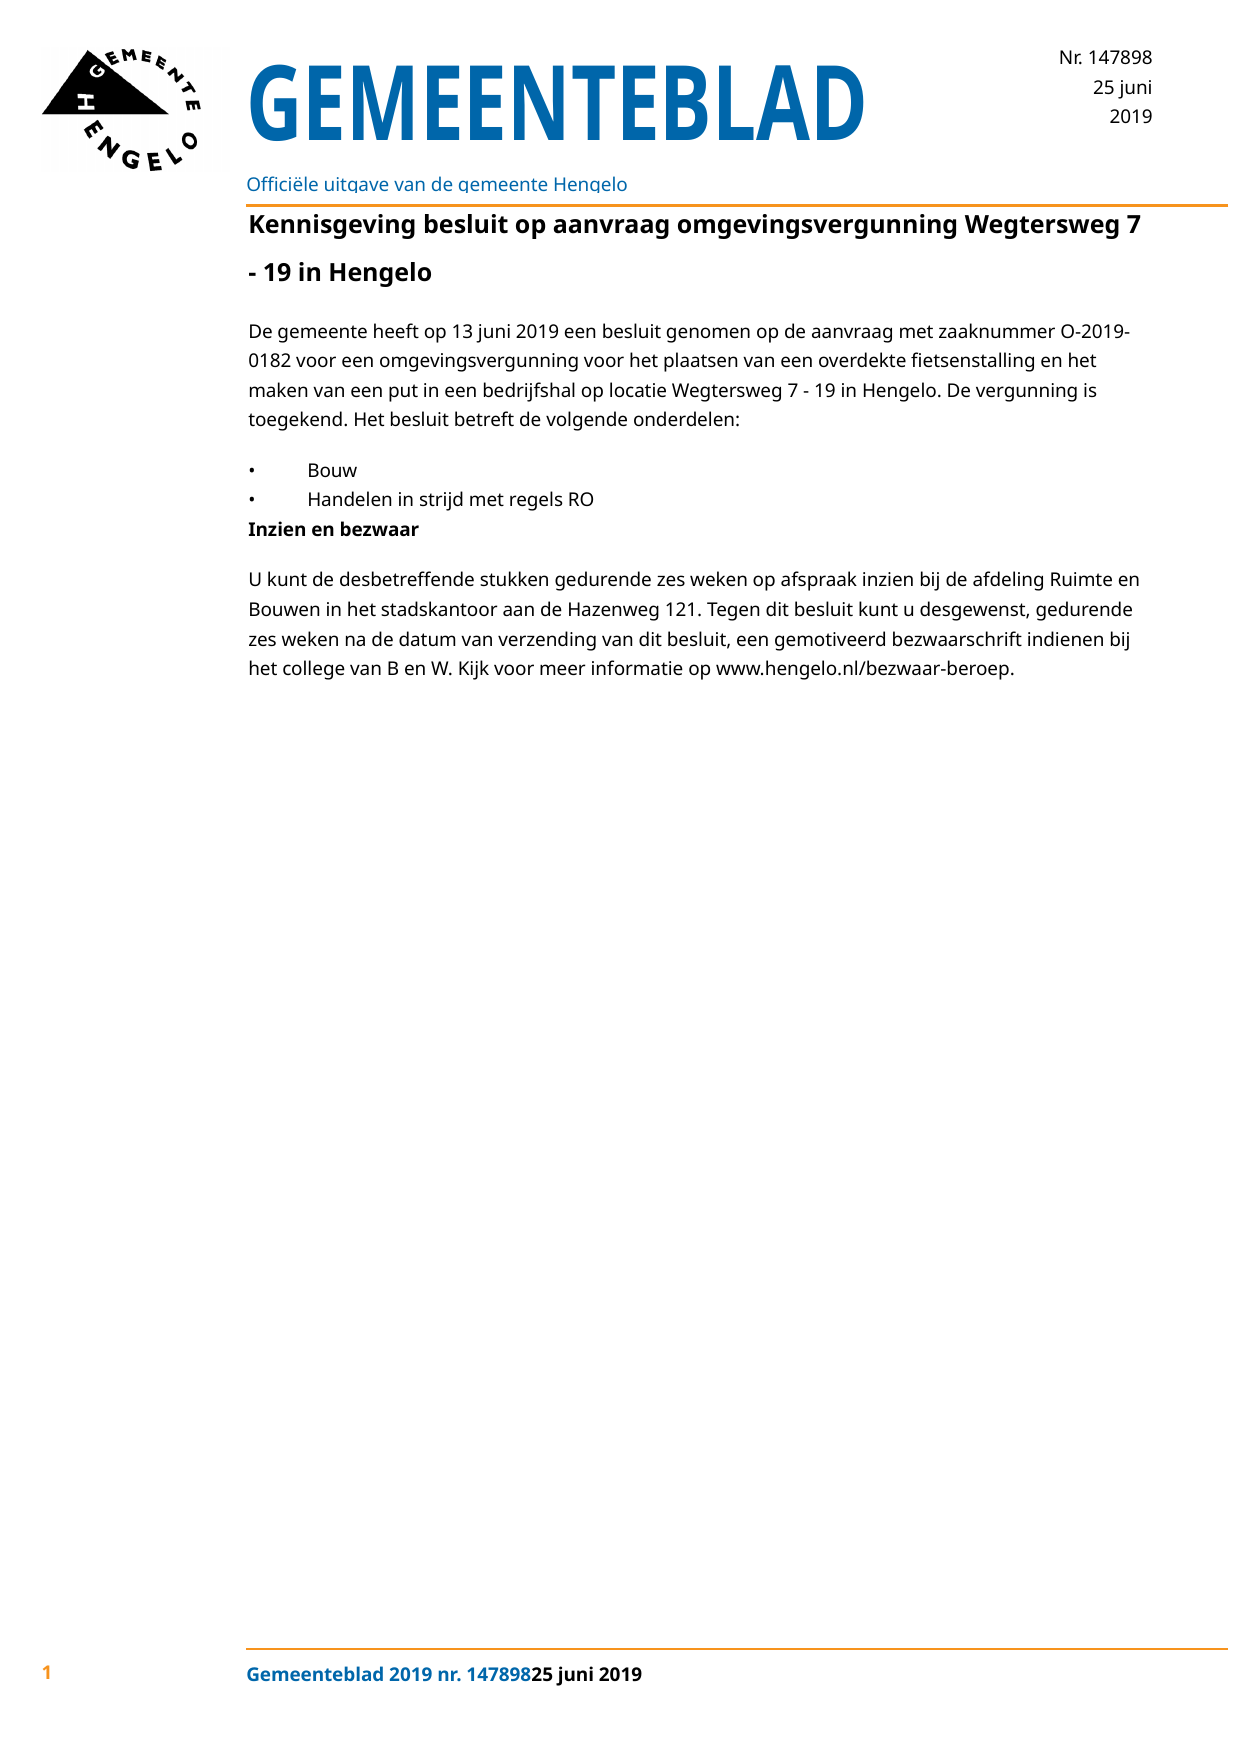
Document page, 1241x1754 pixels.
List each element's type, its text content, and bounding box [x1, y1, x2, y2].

text De gemeente heeft op 13 juni 2019 een besluit genomen op de aanvraag met zaaknummer O-2019-0182 voor een omgevingsvergunning voor het plaatsen van een overdekte fietsenstalling en het maken van een put in een bedrijfshal op locatie Wegtersweg 7 - 19 in Hengelo. De vergunning is toegekend. Het besluit betreft de volgende onderdelen: [248, 318, 1152, 432]
text Inzien en bezwaar [248, 516, 1152, 542]
text Kennisgeving besluit op aanvraag omgevingsvergunning Wegtersweg 7 - 19 in Hengelo [248, 207, 1152, 288]
list Handelen in strijd met regels RO [248, 487, 1152, 512]
text U kunt de desbetreffende stukken gedurende zes weken op afspraak inzien bij de afdeling Ruimte en Bouwen in het stadskantoor aan de Hazenweg 121. Tegen dit besluit kunt u desgewenst, gedurende zes weken na de datum van verzending van dit besluit, een gemotiveerd bezwaarschrift indienen bij het college van B en W. Kijk voor meer informatie op www.hengelo.nl/bezwaar-beroep. [248, 567, 1152, 681]
list Bouw [248, 457, 1152, 483]
picture [41, 47, 231, 172]
